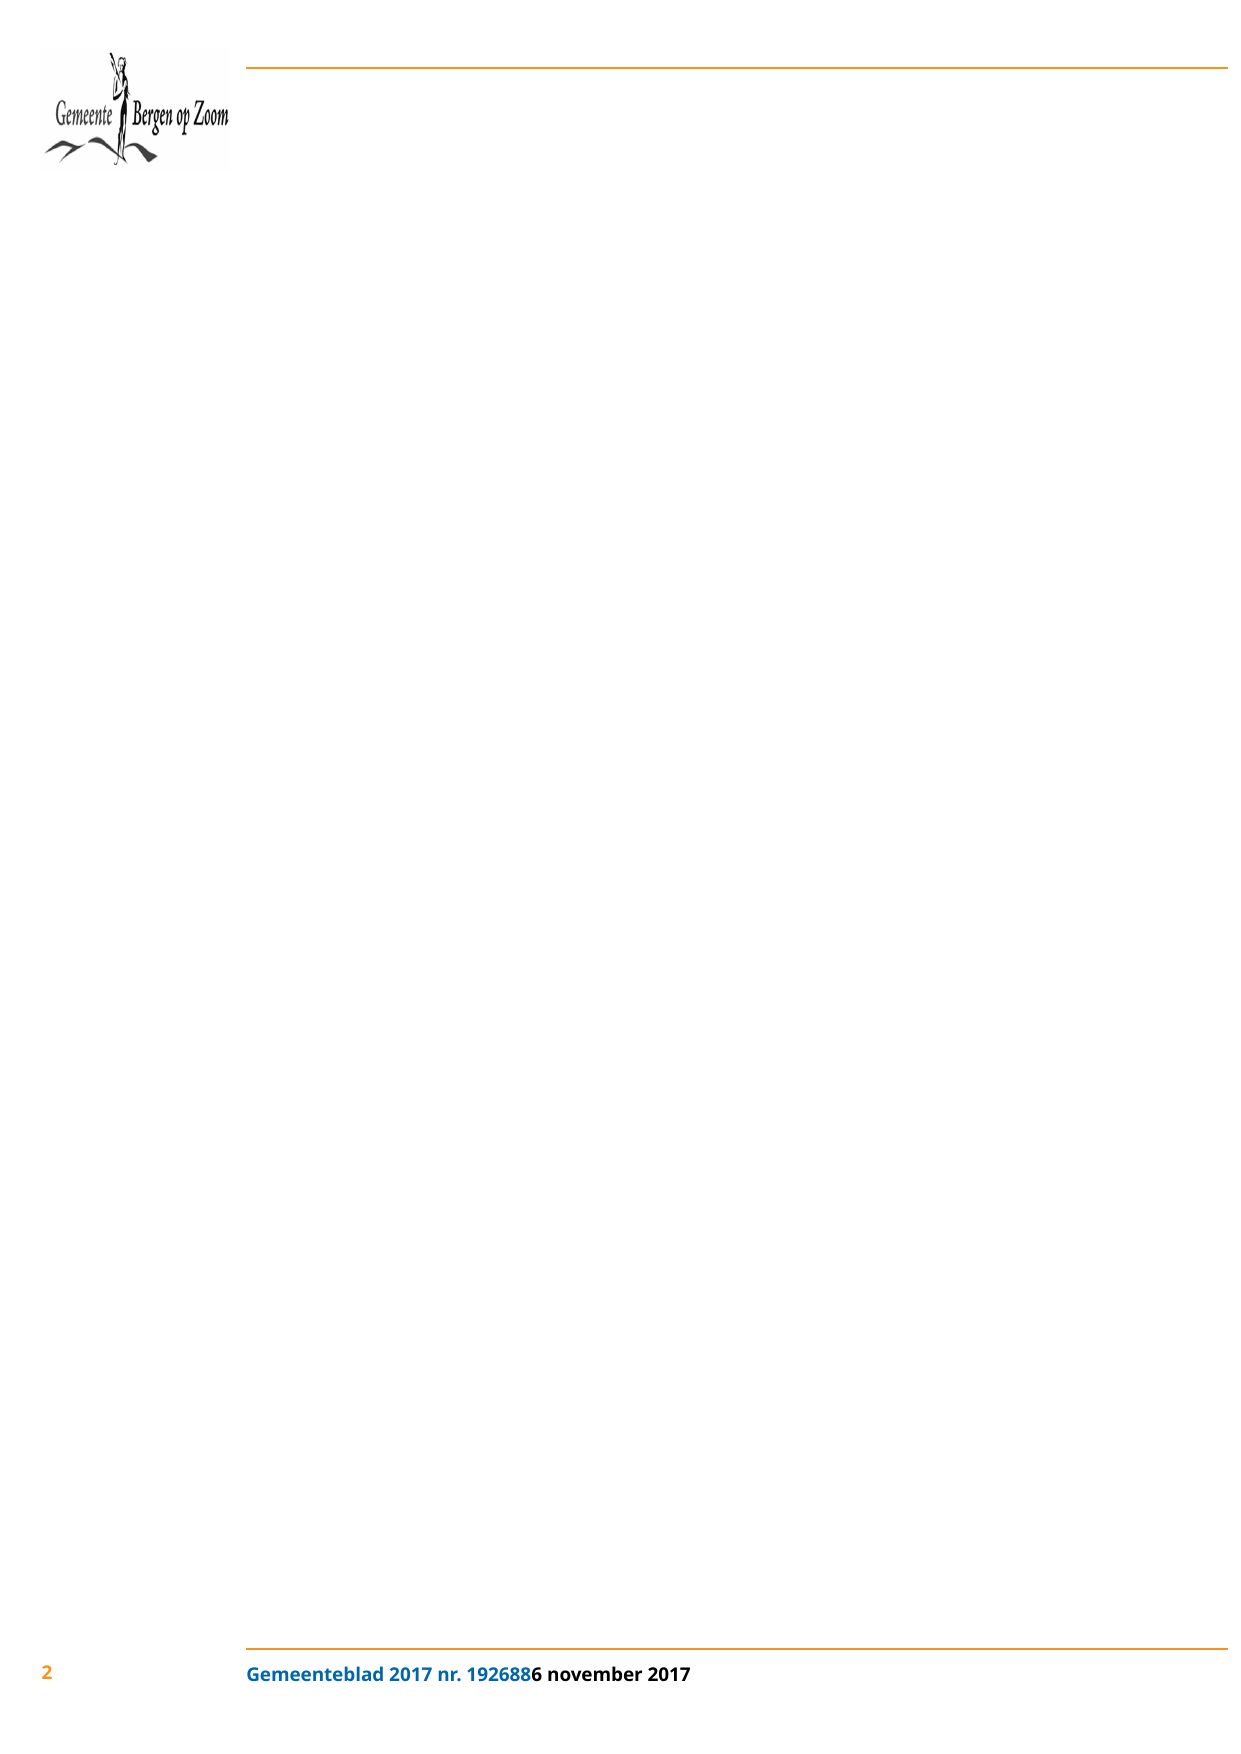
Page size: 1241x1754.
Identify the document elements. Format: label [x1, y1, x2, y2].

picture [41, 47, 231, 172]
